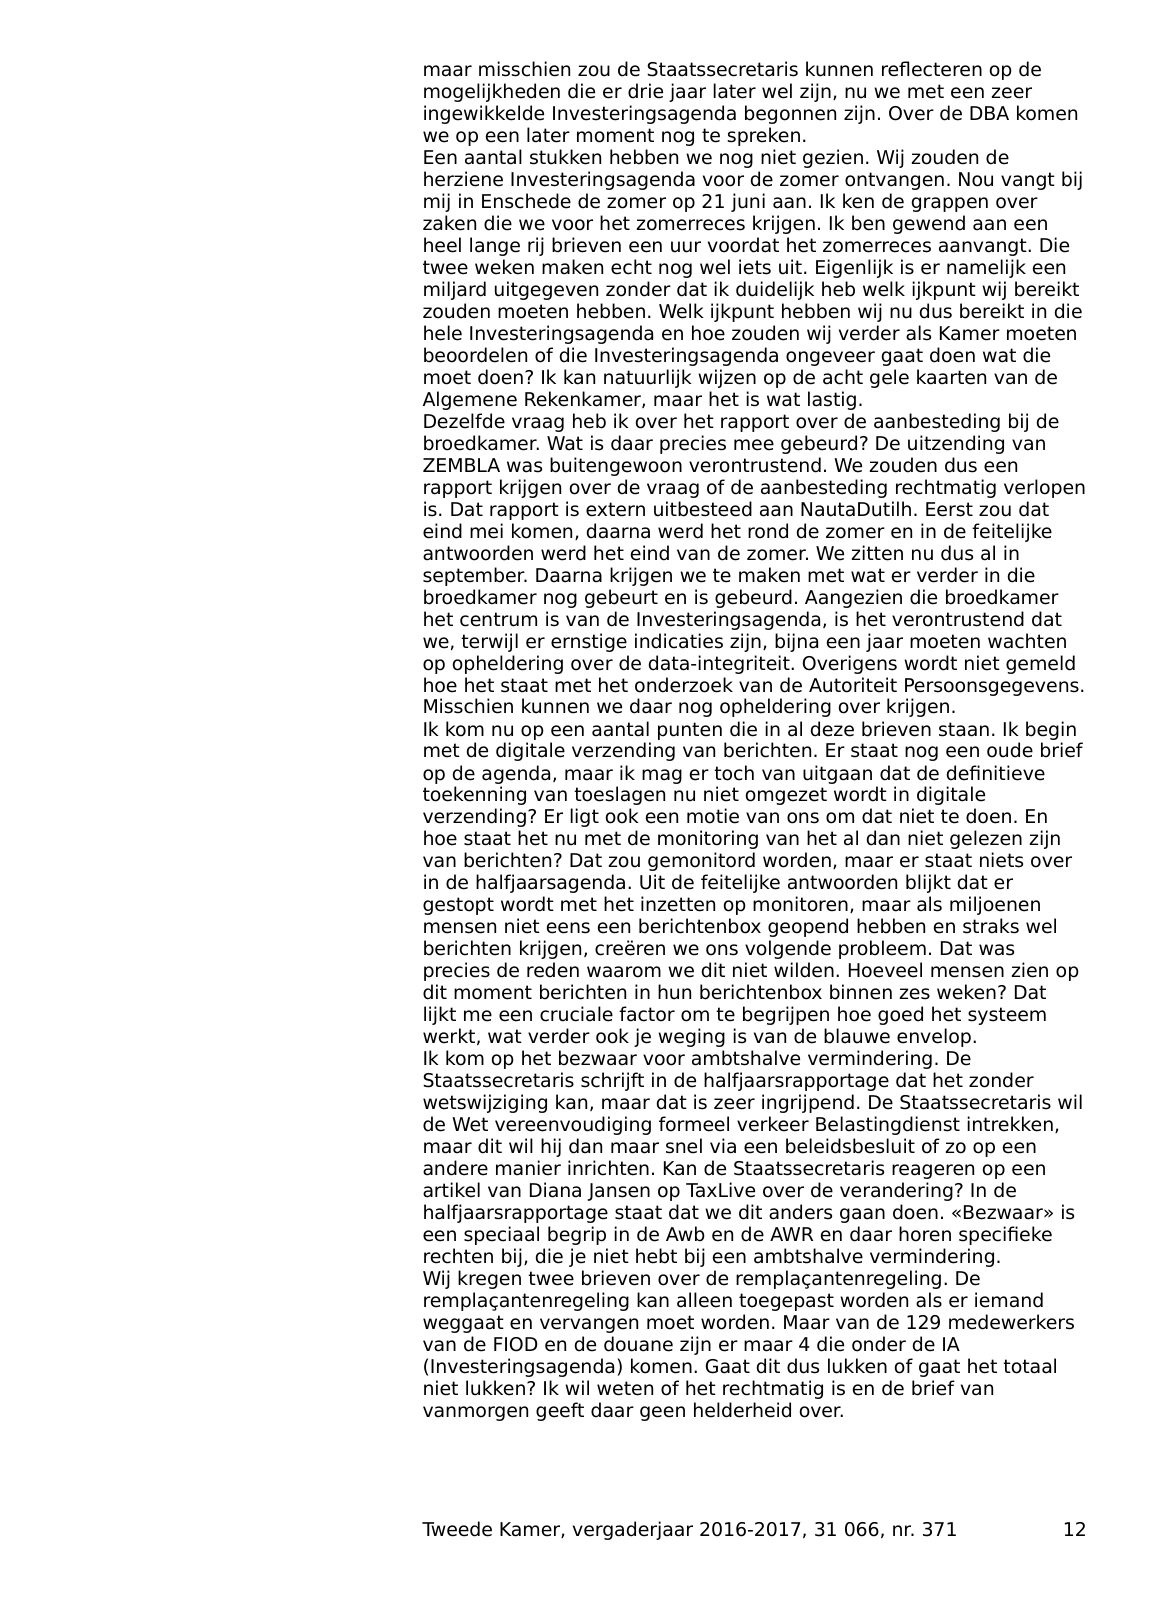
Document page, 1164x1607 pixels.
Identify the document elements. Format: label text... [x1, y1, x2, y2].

text Een aantal stukken hebben we nog niet gezien. Wij zouden de herziene Investeringsagenda voor de zomer ontvangen. Nou vangt bij mij in Enschede de zomer op 21 juni aan. Ik ken de grappen over zaken die we voor het zomerreces krijgen. Ik ben gewend aan een heel lange rij brieven een uur voordat het zomerreces aanvangt. Die twee weken maken echt nog wel iets uit. Eigenlijk is er namelijk een miljard uitgegeven zonder dat ik duidelijk heb welk ijkpunt wij bereikt zouden moeten hebben. Welk ijkpunt hebben wij nu dus bereikt in die hele Investeringsagenda en hoe zouden wij verder als Kamer moeten beoordelen of die Investeringsagenda ongeveer gaat doen wat die moet doen? Ik kan natuurlijk wijzen op de acht gele kaarten van de Algemene Rekenkamer, maar het is wat lastig. [422, 147, 1087, 411]
text Dezelfde vraag heb ik over het rapport over de aanbesteding bij de broedkamer. Wat is daar precies mee gebeurd? De uitzending van ZEMBLA was buitengewoon verontrustend. We zouden dus een rapport krijgen over de vraag of de aanbesteding rechtmatig verlopen is. Dat rapport is extern uitbesteed aan NautaDutilh. Eerst zou dat eind mei komen, daarna werd het rond de zomer en in de feitelijke antwoorden werd het eind van de zomer. We zitten nu dus al in september. Daarna krijgen we te maken met wat er verder in die broedkamer nog gebeurt en is gebeurd. Aangezien die broedkamer het centrum is van de Investeringsagenda, is het verontrustend dat we, terwijl er ernstige indicaties zijn, bijna een jaar moeten wachten op opheldering over de data-integriteit. Overigens wordt niet gemeld hoe het staat met het onderzoek van de Autoriteit Persoonsgegevens. Misschien kunnen we daar nog opheldering over krijgen. [422, 411, 1087, 718]
text maar misschien zou de Staatssecretaris kunnen reflecteren op de mogelijkheden die er drie jaar later wel zijn, nu we met een zeer ingewikkelde Investeringsagenda begonnen zijn. Over de DBA komen we op een later moment nog te spreken. [422, 59, 1087, 147]
text Ik kom op het bezwaar voor ambtshalve vermindering. De Staatssecretaris schrijft in de halfjaarsrapportage dat het zonder wetswijziging kan, maar dat is zeer ingrijpend. De Staatssecretaris wil de Wet vereenvoudiging formeel verkeer Belastingdienst intrekken, maar dit wil hij dan maar snel via een beleidsbesluit of zo op een andere manier inrichten. Kan de Staatssecretaris reageren op een artikel van Diana Jansen op TaxLive over de verandering? In de halfjaarsrapportage staat dat we dit anders gaan doen. «Bezwaar» is een speciaal begrip in de Awb en de AWR en daar horen specifieke rechten bij, die je niet hebt bij een ambtshalve vermindering. [422, 1048, 1087, 1268]
text Ik kom nu op een aantal punten die in al deze brieven staan. Ik begin met de digitale verzending van berichten. Er staat nog een oude brief op de agenda, maar ik mag er toch van uitgaan dat de definitieve toekenning van toeslagen nu niet omgezet wordt in digitale verzending? Er ligt ook een motie van ons om dat niet te doen. En hoe staat het nu met de monitoring van het al dan niet gelezen zijn van berichten? Dat zou gemonitord worden, maar er staat niets over in de halfjaarsagenda. Uit de feitelijke antwoorden blijkt dat er gestopt wordt met het inzetten op monitoren, maar als miljoenen mensen niet eens een berichtenbox geopend hebben en straks wel berichten krijgen, creëren we ons volgende probleem. Dat was precies de reden waarom we dit niet wilden. Hoeveel mensen zien op dit moment berichten in hun berichtenbox binnen zes weken? Dat lijkt me een cruciale factor om te begrijpen hoe goed het systeem werkt, wat verder ook je weging is van de blauwe envelop. [422, 718, 1087, 1048]
text Wij kregen twee brieven over de remplaçantenregeling. De remplaçantenregeling kan alleen toegepast worden als er iemand weggaat en vervangen moet worden. Maar van de 129 medewerkers van de FIOD en de douane zijn er maar 4 die onder de IA (Investeringsagenda) komen. Gaat dit dus lukken of gaat het totaal niet lukken? Ik wil weten of het rechtmatig is en de brief van vanmorgen geeft daar geen helderheid over. [422, 1268, 1087, 1422]
